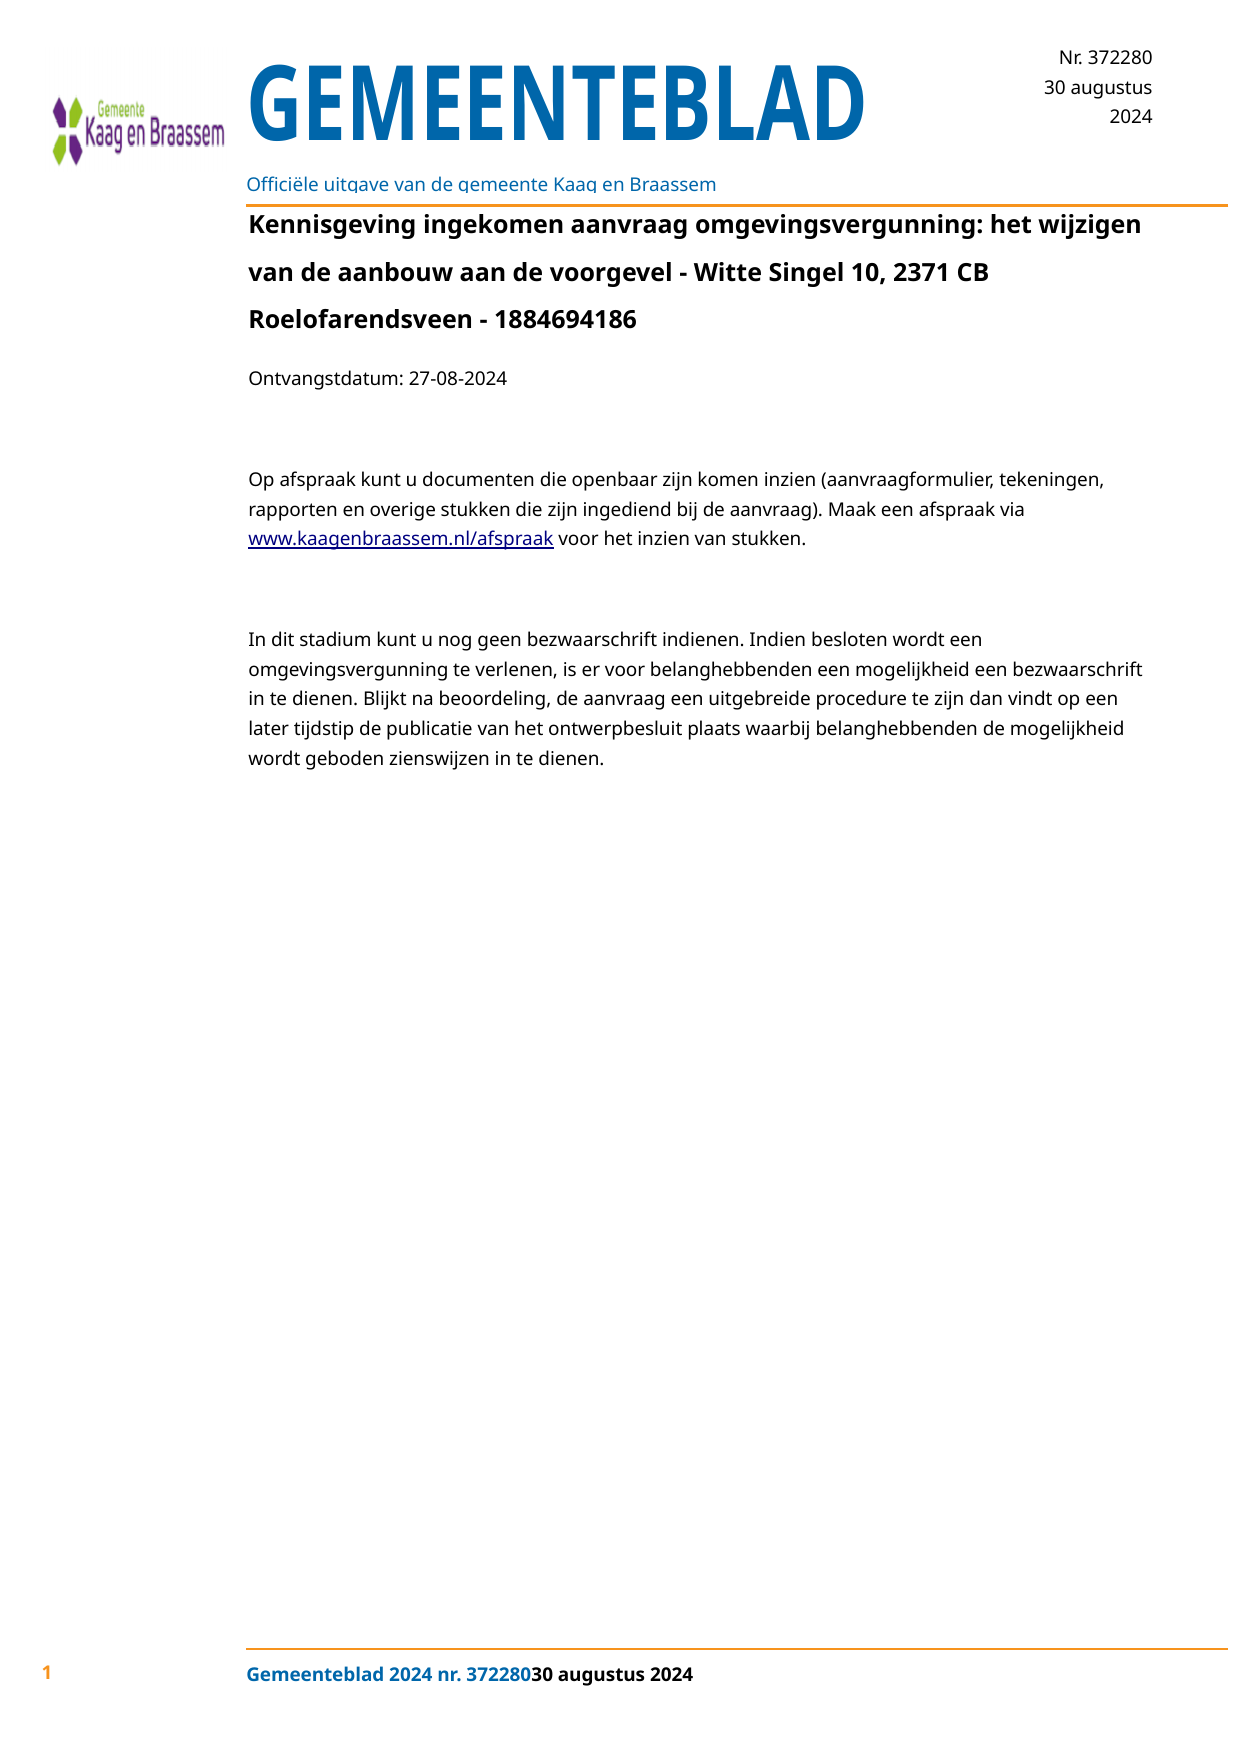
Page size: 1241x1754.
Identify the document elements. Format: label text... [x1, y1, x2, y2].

text Op afspraak kunt u documenten die openbaar zijn komen inzien (aanvraagformulier, tekeningen, rapporten en overige stukken die zijn ingediend bij de aanvraag). Maak een afspraak via www.kaagenbraassem.nl/afspraak voor het inzien van stukken. [248, 466, 1152, 551]
picture [41, 47, 231, 172]
text Ontvangstdatum: 27-08-2024 [248, 366, 1152, 391]
text Kennisgeving ingekomen aanvraag omgevingsvergunning: het wijzigen van de aanbouw aan de voorgevel - Witte Singel 10, 2371 CB Roelofarendsveen - 1884694186 [248, 207, 1152, 336]
text In dit stadium kunt u nog geen bezwaarschrift indienen. Indien besloten wordt een omgevingsvergunning te verlenen, is er voor belanghebbenden een mogelijkheid een bezwaarschrift in te dienen. Blijkt na beoordeling, de aanvraag een uitgebreide procedure te zijn dan vindt op een later tijdstip de publicatie van het ontwerpbesluit plaats waarbij belanghebbenden de mogelijkheid wordt geboden zienswijzen in te dienen. [248, 626, 1152, 770]
